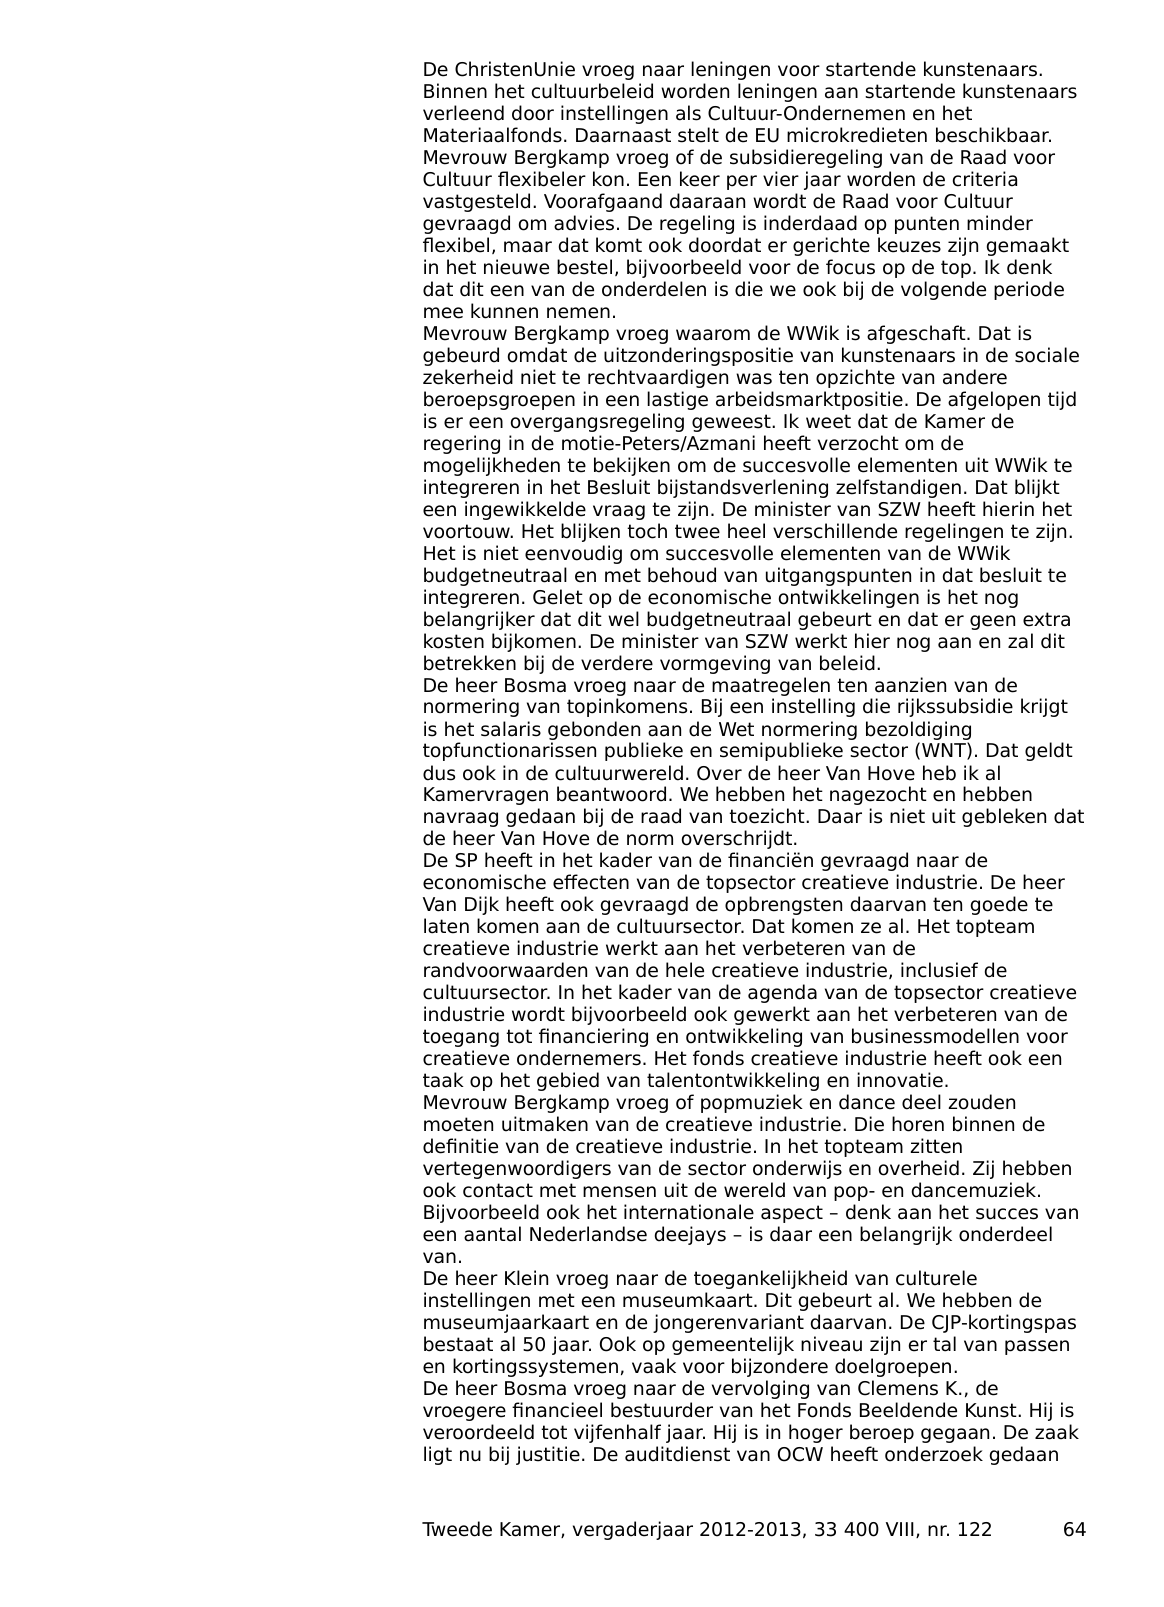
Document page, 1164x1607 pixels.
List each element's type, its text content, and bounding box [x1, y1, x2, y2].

text De SP heeft in het kader van de financiën gevraagd naar de economische effecten van de topsector creatieve industrie. De heer Van Dijk heeft ook gevraagd de opbrengsten daarvan ten goede te laten komen aan de cultuursector. Dat komen ze al. Het topteam creatieve industrie werkt aan het verbeteren van de randvoorwaarden van de hele creatieve industrie, inclusief de cultuursector. In het kader van de agenda van de topsector creatieve industrie wordt bijvoorbeeld ook gewerkt aan het verbeteren van de toegang tot financiering en ontwikkeling van businessmodellen voor creatieve ondernemers. Het fonds creatieve industrie heeft ook een taak op het gebied van talentontwikkeling en innovatie. [422, 850, 1087, 1092]
text De heer Klein vroeg naar de toegankelijkheid van culturele instellingen met een museumkaart. Dit gebeurt al. We hebben de museumjaarkaart en de jongerenvariant daarvan. De CJP-kortingspas bestaat al 50 jaar. Ook op gemeentelijk niveau zijn er tal van passen en kortingssystemen, vaak voor bijzondere doelgroepen. [422, 1268, 1087, 1378]
text De ChristenUnie vroeg naar leningen voor startende kunstenaars. Binnen het cultuurbeleid worden leningen aan startende kunstenaars verleend door instellingen als Cultuur-Ondernemen en het Materiaalfonds. Daarnaast stelt de EU microkredieten beschikbaar. [422, 59, 1087, 147]
text De heer Bosma vroeg naar de maatregelen ten aanzien van de normering van topinkomens. Bij een instelling die rijkssubsidie krijgt is het salaris gebonden aan de Wet normering bezoldiging topfunctionarissen publieke en semipublieke sector (WNT). Dat geldt dus ook in de cultuurwereld. Over de heer Van Hove heb ik al Kamervragen beantwoord. We hebben het nagezocht en hebben navraag gedaan bij de raad van toezicht. Daar is niet uit gebleken dat de heer Van Hove de norm overschrijdt. [422, 674, 1087, 850]
text Mevrouw Bergkamp vroeg of popmuziek en dance deel zouden moeten uitmaken van de creatieve industrie. Die horen binnen de definitie van de creatieve industrie. In het topteam zitten vertegenwoordigers van de sector onderwijs en overheid. Zij hebben ook contact met mensen uit de wereld van pop- en dancemuziek. Bijvoorbeeld ook het internationale aspect – denk aan het succes van een aantal Nederlandse deejays – is daar een belangrijk onderdeel van. [422, 1092, 1087, 1268]
text De heer Bosma vroeg naar de vervolging van Clemens K., de vroegere financieel bestuurder van het Fonds Beeldende Kunst. Hij is veroordeeld tot vijfenhalf jaar. Hij is in hoger beroep gegaan. De zaak ligt nu bij justitie. De auditdienst van OCW heeft onderzoek gedaan [422, 1378, 1087, 1466]
text Mevrouw Bergkamp vroeg of de subsidieregeling van de Raad voor Cultuur flexibeler kon. Een keer per vier jaar worden de criteria vastgesteld. Voorafgaand daaraan wordt de Raad voor Cultuur gevraagd om advies. De regeling is inderdaad op punten minder flexibel, maar dat komt ook doordat er gerichte keuzes zijn gemaakt in het nieuwe bestel, bijvoorbeeld voor de focus op de top. Ik denk dat dit een van de onderdelen is die we ook bij de volgende periode mee kunnen nemen. [422, 147, 1087, 323]
text Mevrouw Bergkamp vroeg waarom de WWik is afgeschaft. Dat is gebeurd omdat de uitzonderingspositie van kunstenaars in de sociale zekerheid niet te rechtvaardigen was ten opzichte van andere beroepsgroepen in een lastige arbeidsmarktpositie. De afgelopen tijd is er een overgangsregeling geweest. Ik weet dat de Kamer de regering in de motie-Peters/Azmani heeft verzocht om de mogelijkheden te bekijken om de succesvolle elementen uit WWik te integreren in het Besluit bijstandsverlening zelfstandigen. Dat blijkt een ingewikkelde vraag te zijn. De minister van SZW heeft hierin het voortouw. Het blijken toch twee heel verschillende regelingen te zijn. Het is niet eenvoudig om succesvolle elementen van de WWik budgetneutraal en met behoud van uitgangspunten in dat besluit te integreren. Gelet op de economische ontwikkelingen is het nog belangrijker dat dit wel budgetneutraal gebeurt en dat er geen extra kosten bijkomen. De minister van SZW werkt hier nog aan en zal dit betrekken bij de verdere vormgeving van beleid. [422, 323, 1087, 674]
